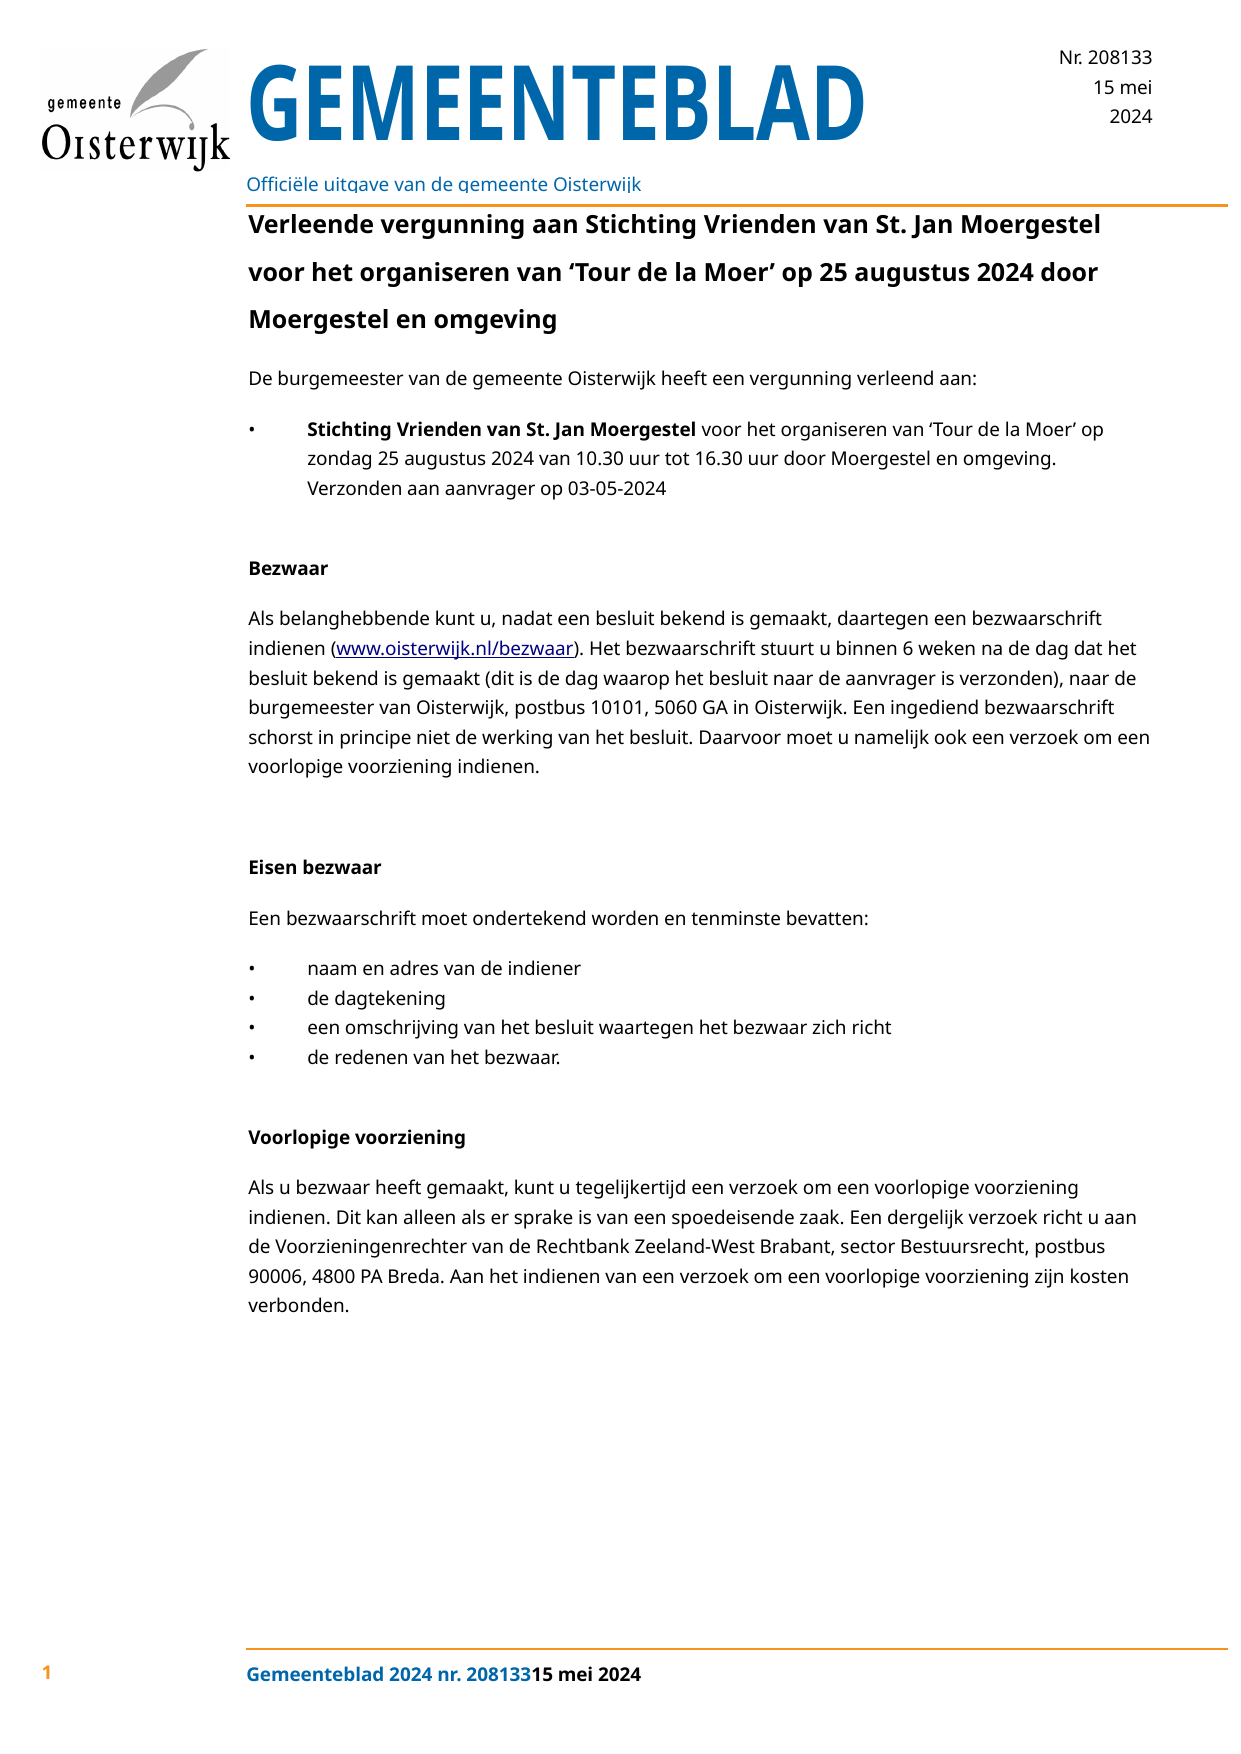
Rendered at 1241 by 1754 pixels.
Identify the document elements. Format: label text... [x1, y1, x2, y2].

list naam en adres van de indiener [248, 955, 1152, 981]
picture [41, 47, 231, 172]
text Als belanghebbende kunt u, nadat een besluit bekend is gemaakt, daartegen een bezwaarschrift indienen (www.oisterwijk.nl/bezwaar). Het bezwaarschrift stuurt u binnen 6 weken na de dag dat het besluit bekend is gemaakt (dit is de dag waarop het besluit naar de aanvrager is verzonden), naar de burgemeester van Oisterwijk, postbus 10101, 5060 GA in Oisterwijk. Een ingediend bezwaarschrift schorst in principe niet de werking van het besluit. Daarvoor moet u namelijk ook een verzoek om een voorlopige voorziening indienen. [248, 606, 1152, 779]
text Verleende vergunning aan Stichting Vrienden van St. Jan Moergestel voor het organiseren van ‘Tour de la Moer’ op 25 augustus 2024 door Moergestel en omgeving [248, 207, 1152, 336]
text Voorlopige voorziening [248, 1124, 1152, 1149]
list Stichting Vrienden van St. Jan Moergestel voor het organiseren van ‘Tour de la Moer’ op zondag 25 augustus 2024 van 10.30 uur tot 16.30 uur door Moergestel en omgeving. Verzonden aan aanvrager op 03-05-2024 [248, 416, 1152, 501]
text Als u bezwaar heeft gemaakt, kunt u tegelijkertijd een verzoek om een voorlopige voorziening indienen. Dit kan alleen als er sprake is van een spoedeisende zaak. Een dergelijk verzoek richt u aan de Voorzieningenrechter van de Rechtbank Zeeland-West Brabant, sector Bestuursrecht, postbus 90006, 4800 PA Breda. Aan het indienen van een verzoek om een voorlopige voorziening zijn kosten verbonden. [248, 1174, 1152, 1318]
text Bezwaar [248, 555, 1152, 581]
list een omschrijving van het besluit waartegen het bezwaar zich richt [248, 1014, 1152, 1040]
list de redenen van het bezwaar. [248, 1044, 1152, 1069]
text Een bezwaarschrift moet ondertekend worden en tenminste bevatten: [248, 905, 1152, 930]
text Eisen bezwaar [248, 854, 1152, 880]
text De burgemeester van de gemeente Oisterwijk heeft een vergunning verleend aan: [248, 366, 1152, 391]
list de dagtekening [248, 985, 1152, 1010]
